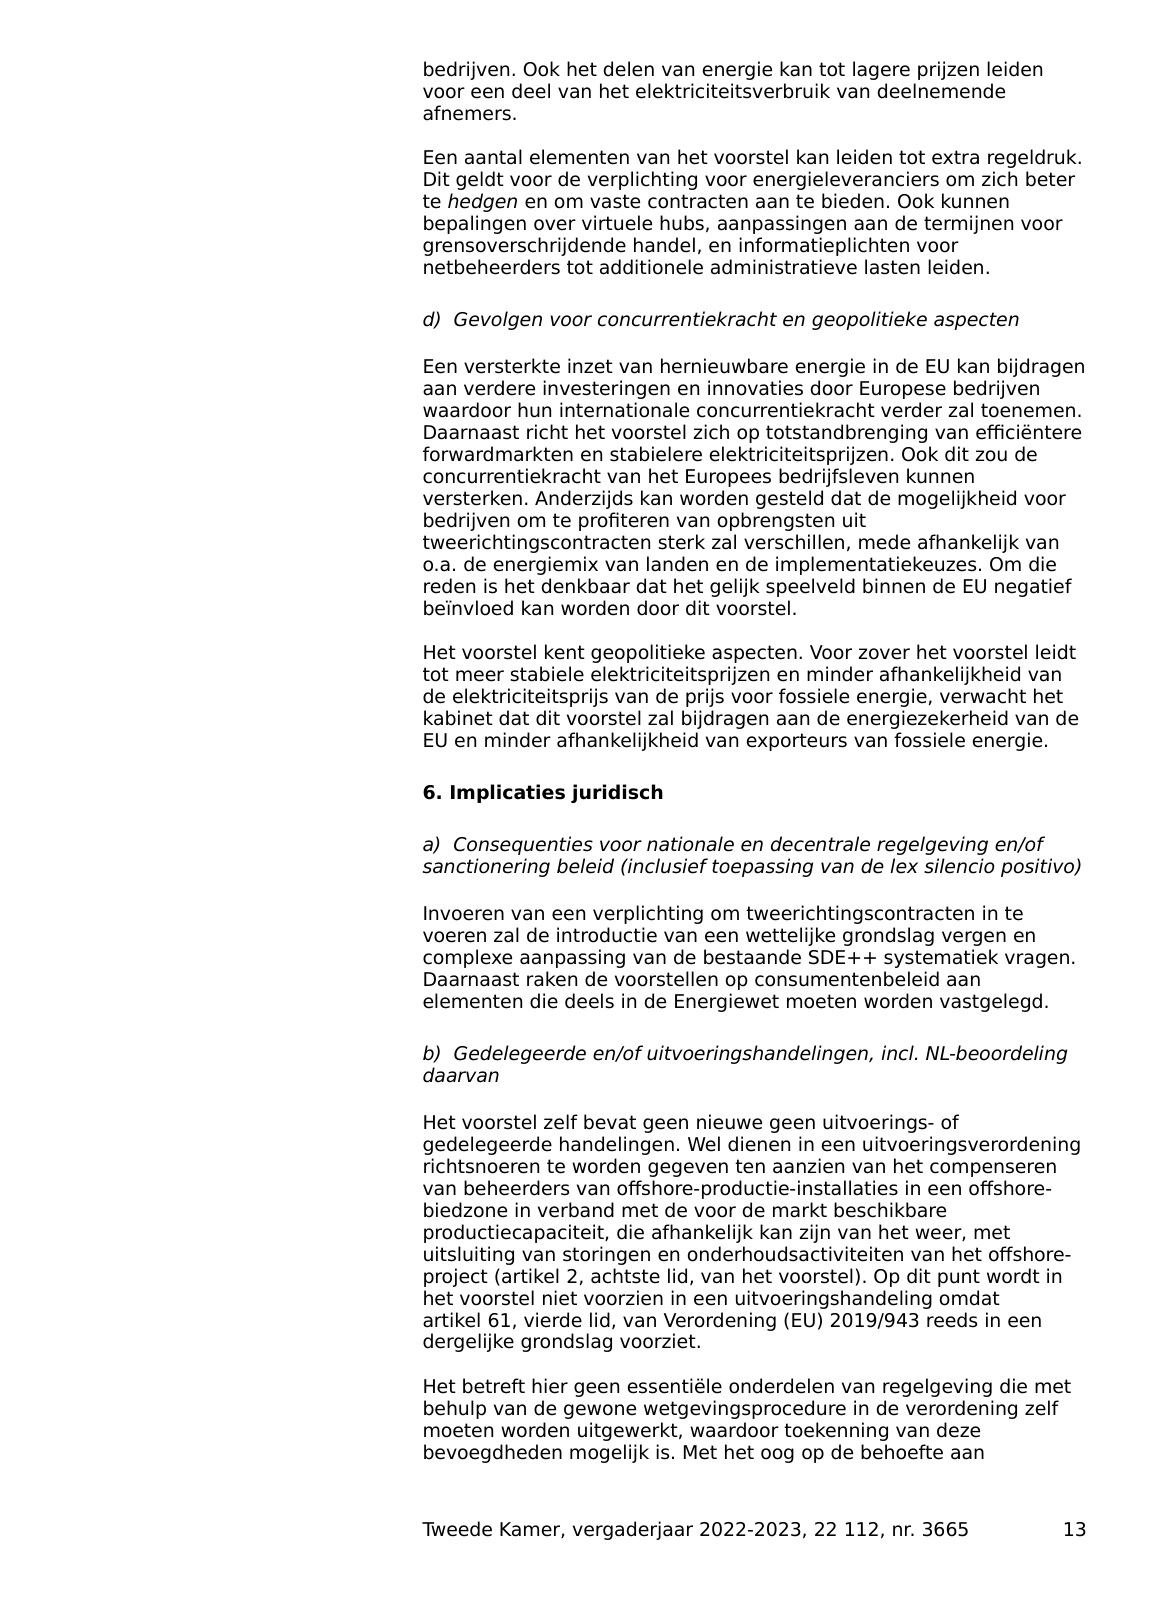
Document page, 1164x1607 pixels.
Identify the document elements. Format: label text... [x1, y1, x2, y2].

subtitle d) Gevolgen voor concurrentiekracht en geopolitieke aspecten [422, 309, 1087, 331]
text Een aantal elementen van het voorstel kan leiden tot extra regeldruk. Dit geldt voor de verplichting voor energieleveranciers om zich beter te hedgen en om vaste contracten aan te bieden. Ook kunnen bepalingen over virtuele hubs, aanpassingen aan de termijnen voor grensoverschrijdende handel, en informatieplichten voor netbeheerders tot additionele administratieve lasten leiden. [422, 147, 1087, 279]
subtitle b) Gedelegeerde en/of uitvoeringshandelingen, incl. NL-beoordeling daarvan [422, 1043, 1087, 1087]
text bedrijven. Ook het delen van energie kan tot lagere prijzen leiden voor een deel van het elektriciteitsverbruik van deelnemende afnemers. [422, 59, 1087, 125]
text Een versterkte inzet van hernieuwbare energie in de EU kan bijdragen aan verdere investeringen en innovaties door Europese bedrijven waardoor hun internationale concurrentiekracht verder zal toenemen. Daarnaast richt het voorstel zich op totstandbrenging van efficiëntere forwardmarkten en stabielere elektriciteitsprijzen. Ook dit zou de concurrentiekracht van het Europees bedrijfsleven kunnen versterken. Anderzijds kan worden gesteld dat de mogelijkheid voor bedrijven om te profiteren van opbrengsten uit tweerichtingscontracten sterk zal verschillen, mede afhankelijk van o.a. de energiemix van landen en de implementatiekeuzes. Om die reden is het denkbaar dat het gelijk speelveld binnen de EU negatief beïnvloed kan worden door dit voorstel. [422, 356, 1087, 620]
text Het betreft hier geen essentiële onderdelen van regelgeving die met behulp van de gewone wetgevingsprocedure in de verordening zelf moeten worden uitgewerkt, waardoor toekenning van deze bevoegdheden mogelijk is. Met het oog op de behoefte aan [422, 1376, 1087, 1463]
text Invoeren van een verplichting om tweerichtingscontracten in te voeren zal de introductie van een wettelijke grondslag vergen en complexe aanpassing van de bestaande SDE++ systematiek vragen. Daarnaast raken de voorstellen op consumentenbeleid aan elementen die deels in de Energiewet moeten worden vastgelegd. [422, 903, 1087, 1013]
subtitle 6. Implicaties juridisch [422, 782, 1087, 804]
subtitle a) Consequenties voor nationale en decentrale regelgeving en/of sanctionering beleid (inclusief toepassing van de lex silencio positivo) [422, 834, 1087, 878]
text Het voorstel zelf bevat geen nieuwe geen uitvoerings- of gedelegeerde handelingen. Wel dienen in een uitvoeringsverordening richtsnoeren te worden gegeven ten aanzien van het compenseren van beheerders van offshore-productie-installaties in een offshore-biedzone in verband met de voor de markt beschikbare productiecapaciteit, die afhankelijk kan zijn van het weer, met uitsluiting van storingen en onderhoudsactiviteiten van het offshore-project (artikel 2, achtste lid, van het voorstel). Op dit punt wordt in het voorstel niet voorzien in een uitvoeringshandeling omdat artikel 61, vierde lid, van Verordening (EU) 2019/943 reeds in een dergelijke grondslag voorziet. [422, 1112, 1087, 1353]
text Het voorstel kent geopolitieke aspecten. Voor zover het voorstel leidt tot meer stabiele elektriciteitsprijzen en minder afhankelijkheid van de elektriciteitsprijs van de prijs voor fossiele energie, verwacht het kabinet dat dit voorstel zal bijdragen aan de energiezekerheid van de EU en minder afhankelijkheid van exporteurs van fossiele energie. [422, 642, 1087, 752]
